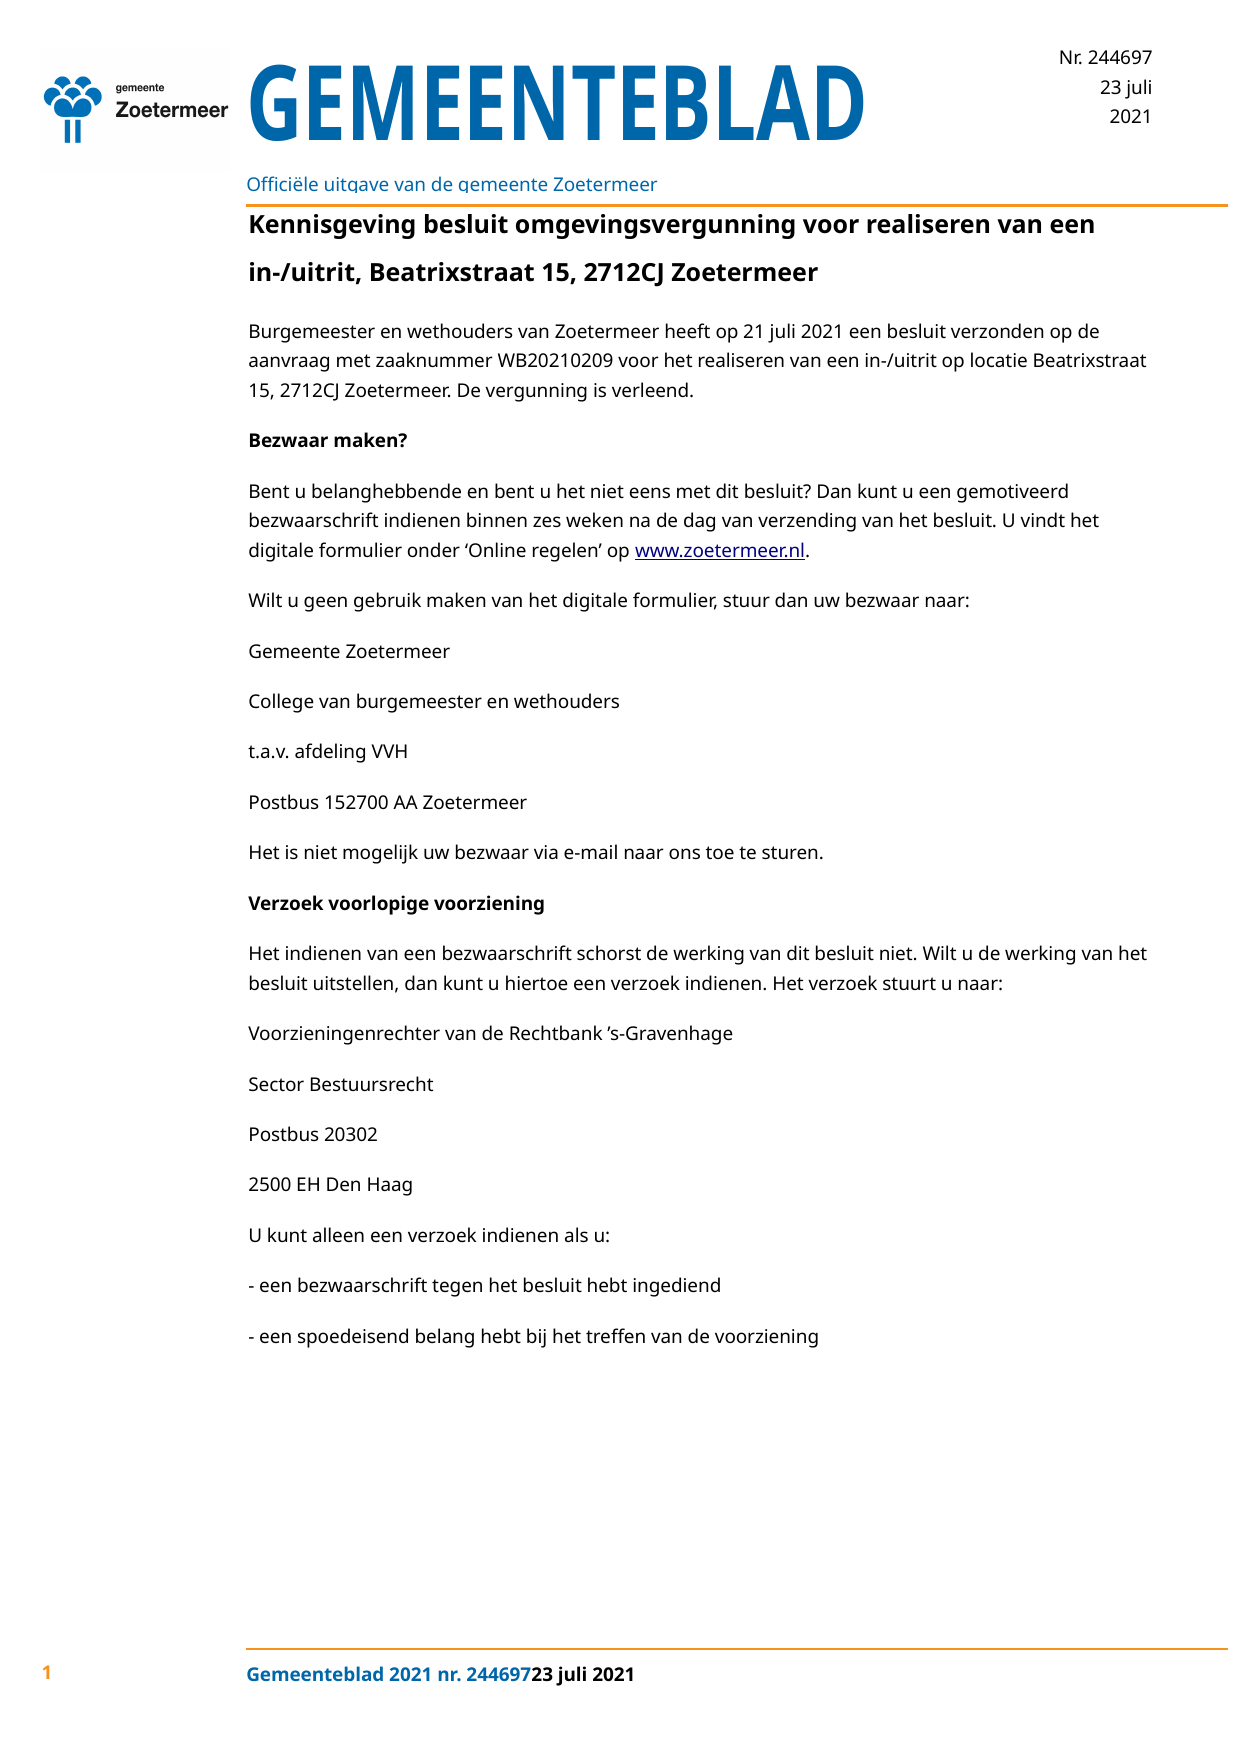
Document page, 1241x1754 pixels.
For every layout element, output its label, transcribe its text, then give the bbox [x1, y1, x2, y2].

text Het is niet mogelijk uw bezwaar via e-mail naar ons toe te sturen. [248, 839, 1152, 865]
text College van burgemeester en wethouders [248, 688, 1152, 714]
text - een bezwaarschrift tegen het besluit hebt ingediend [248, 1272, 1152, 1298]
text Postbus 152700 AA Zoetermeer [248, 789, 1152, 815]
picture [41, 47, 231, 172]
text Verzoek voorlopige voorziening [248, 890, 1152, 916]
text Burgemeester en wethouders van Zoetermeer heeft op 21 juli 2021 een besluit verzonden op de aanvraag met zaaknummer WB20210209 voor het realiseren van een in-/uitrit op locatie Beatrixstraat 15, 2712CJ Zoetermeer. De vergunning is verleend. [248, 318, 1152, 403]
text Wilt u geen gebruik maken van het digitale formulier, stuur dan uw bezwaar naar: [248, 587, 1152, 613]
text Postbus 20302 [248, 1121, 1152, 1147]
text t.a.v. afdeling VVH [248, 739, 1152, 764]
text Kennisgeving besluit omgevingsvergunning voor realiseren van een in-/uitrit, Beatrixstraat 15, 2712CJ Zoetermeer [248, 207, 1152, 288]
text Gemeente Zoetermeer [248, 638, 1152, 664]
text U kunt alleen een verzoek indienen als u: [248, 1222, 1152, 1248]
text Bent u belanghebbende en bent u het niet eens met dit besluit? Dan kunt u een gemotiveerd bezwaarschrift indienen binnen zes weken na de dag van verzending van het besluit. U vindt het digitale formulier onder ‘Online regelen’ op www.zoetermeer.nl. [248, 478, 1152, 563]
text - een spoedeisend belang hebt bij het treffen van de voorziening [248, 1323, 1152, 1349]
text Sector Bestuursrecht [248, 1071, 1152, 1097]
text Voorzieningenrechter van de Rechtbank ’s-Gravenhage [248, 1020, 1152, 1046]
text Het indienen van een bezwaarschrift schorst de werking van dit besluit niet. Wilt u de werking van het besluit uitstellen, dan kunt u hiertoe een verzoek indienen. Het verzoek stuurt u naar: [248, 940, 1152, 996]
text Bezwaar maken? [248, 427, 1152, 453]
text 2500 EH Den Haag [248, 1172, 1152, 1197]
